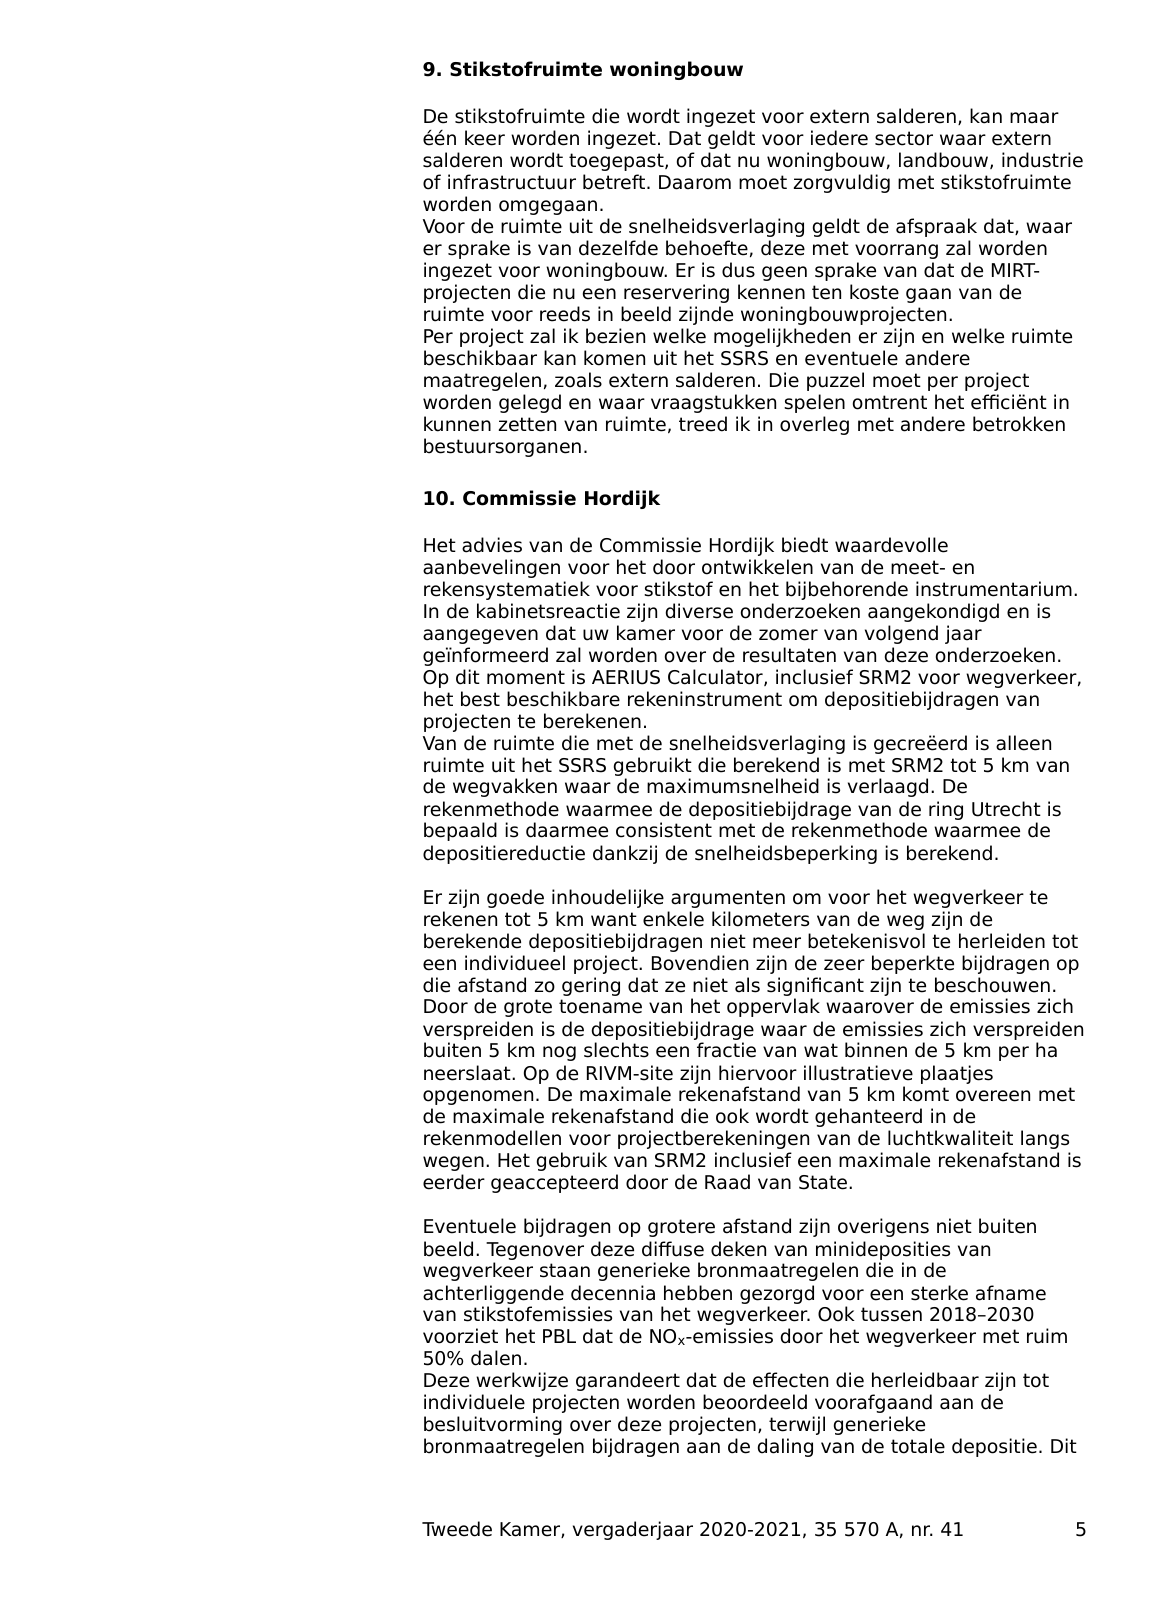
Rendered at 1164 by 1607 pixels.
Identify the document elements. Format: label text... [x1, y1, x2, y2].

text Eventuele bijdragen op grotere afstand zijn overigens niet buiten beeld. Tegenover deze diffuse deken van minideposities van wegverkeer staan generieke bronmaatregelen die in de achterliggende decennia hebben gezorgd voor een sterke afname van stikstofemissies van het wegverkeer. Ook tussen 2018–2030 voorziet het PBL dat de NOx-emissies door het wegverkeer met ruim 50% dalen. [422, 1216, 1087, 1370]
text Er zijn goede inhoudelijke argumenten om voor het wegverkeer te rekenen tot 5 km want enkele kilometers van de weg zijn de berekende depositiebijdragen niet meer betekenisvol te herleiden tot een individueel project. Bovendien zijn de zeer beperkte bijdragen op die afstand zo gering dat ze niet als significant zijn te beschouwen. [422, 887, 1087, 996]
text Van de ruimte die met de snelheidsverlaging is gecreëerd is alleen ruimte uit het SSRS gebruikt die berekend is met SRM2 tot 5 km van de wegvakken waar de maximumsnelheid is verlaagd. De rekenmethode waarmee de depositiebijdrage van de ring Utrecht is bepaald is daarmee consistent met de rekenmethode waarmee de depositiereductie dankzij de snelheidsbeperking is berekend. [422, 732, 1087, 864]
text Op dit moment is AERIUS Calculator, inclusief SRM2 voor wegverkeer, het best beschikbare rekeninstrument om depositiebijdragen van projecten te berekenen. [422, 667, 1087, 732]
subtitle 10. Commissie Hordijk [422, 488, 1087, 510]
text Door de grote toename van het oppervlak waarover de emissies zich verspreiden is de depositiebijdrage waar de emissies zich verspreiden buiten 5 km nog slechts een fractie van wat binnen de 5 km per ha neerslaat. Op de RIVM-site zijn hiervoor illustratieve plaatjes opgenomen. De maximale rekenafstand van 5 km komt overeen met de maximale rekenafstand die ook wordt gehanteerd in de rekenmodellen voor projectberekeningen van de luchtkwaliteit langs wegen. Het gebruik van SRM2 inclusief een maximale rekenafstand is eerder geaccepteerd door de Raad van State. [422, 996, 1087, 1194]
subtitle 9. Stikstofruimte woningbouw [422, 59, 1087, 81]
text Per project zal ik bezien welke mogelijkheden er zijn en welke ruimte beschikbaar kan komen uit het SSRS en eventuele andere maatregelen, zoals extern salderen. Die puzzel moet per project worden gelegd en waar vraagstukken spelen omtrent het efficiënt in kunnen zetten van ruimte, treed ik in overleg met andere betrokken bestuursorganen. [422, 326, 1087, 458]
text Voor de ruimte uit de snelheidsverlaging geldt de afspraak dat, waar er sprake is van dezelfde behoefte, deze met voorrang zal worden ingezet voor woningbouw. Er is dus geen sprake van dat de MIRT- projecten die nu een reservering kennen ten koste gaan van de ruimte voor reeds in beeld zijnde woningbouwprojecten. [422, 216, 1087, 326]
text Deze werkwijze garandeert dat de effecten die herleidbaar zijn tot individuele projecten worden beoordeeld voorafgaand aan de besluitvorming over deze projecten, terwijl generieke bronmaatregelen bijdragen aan de daling van de totale depositie. Dit [422, 1370, 1087, 1458]
text Het advies van de Commissie Hordijk biedt waardevolle aanbevelingen voor het door ontwikkelen van de meet- en rekensystematiek voor stikstof en het bijbehorende instrumentarium. In de kabinetsreactie zijn diverse onderzoeken aangekondigd en is aangegeven dat uw kamer voor de zomer van volgend jaar geïnformeerd zal worden over de resultaten van deze onderzoeken. [422, 535, 1087, 667]
text De stikstofruimte die wordt ingezet voor extern salderen, kan maar één keer worden ingezet. Dat geldt voor iedere sector waar extern salderen wordt toegepast, of dat nu woningbouw, landbouw, industrie of infrastructuur betreft. Daarom moet zorgvuldig met stikstofruimte worden omgegaan. [422, 106, 1087, 216]
